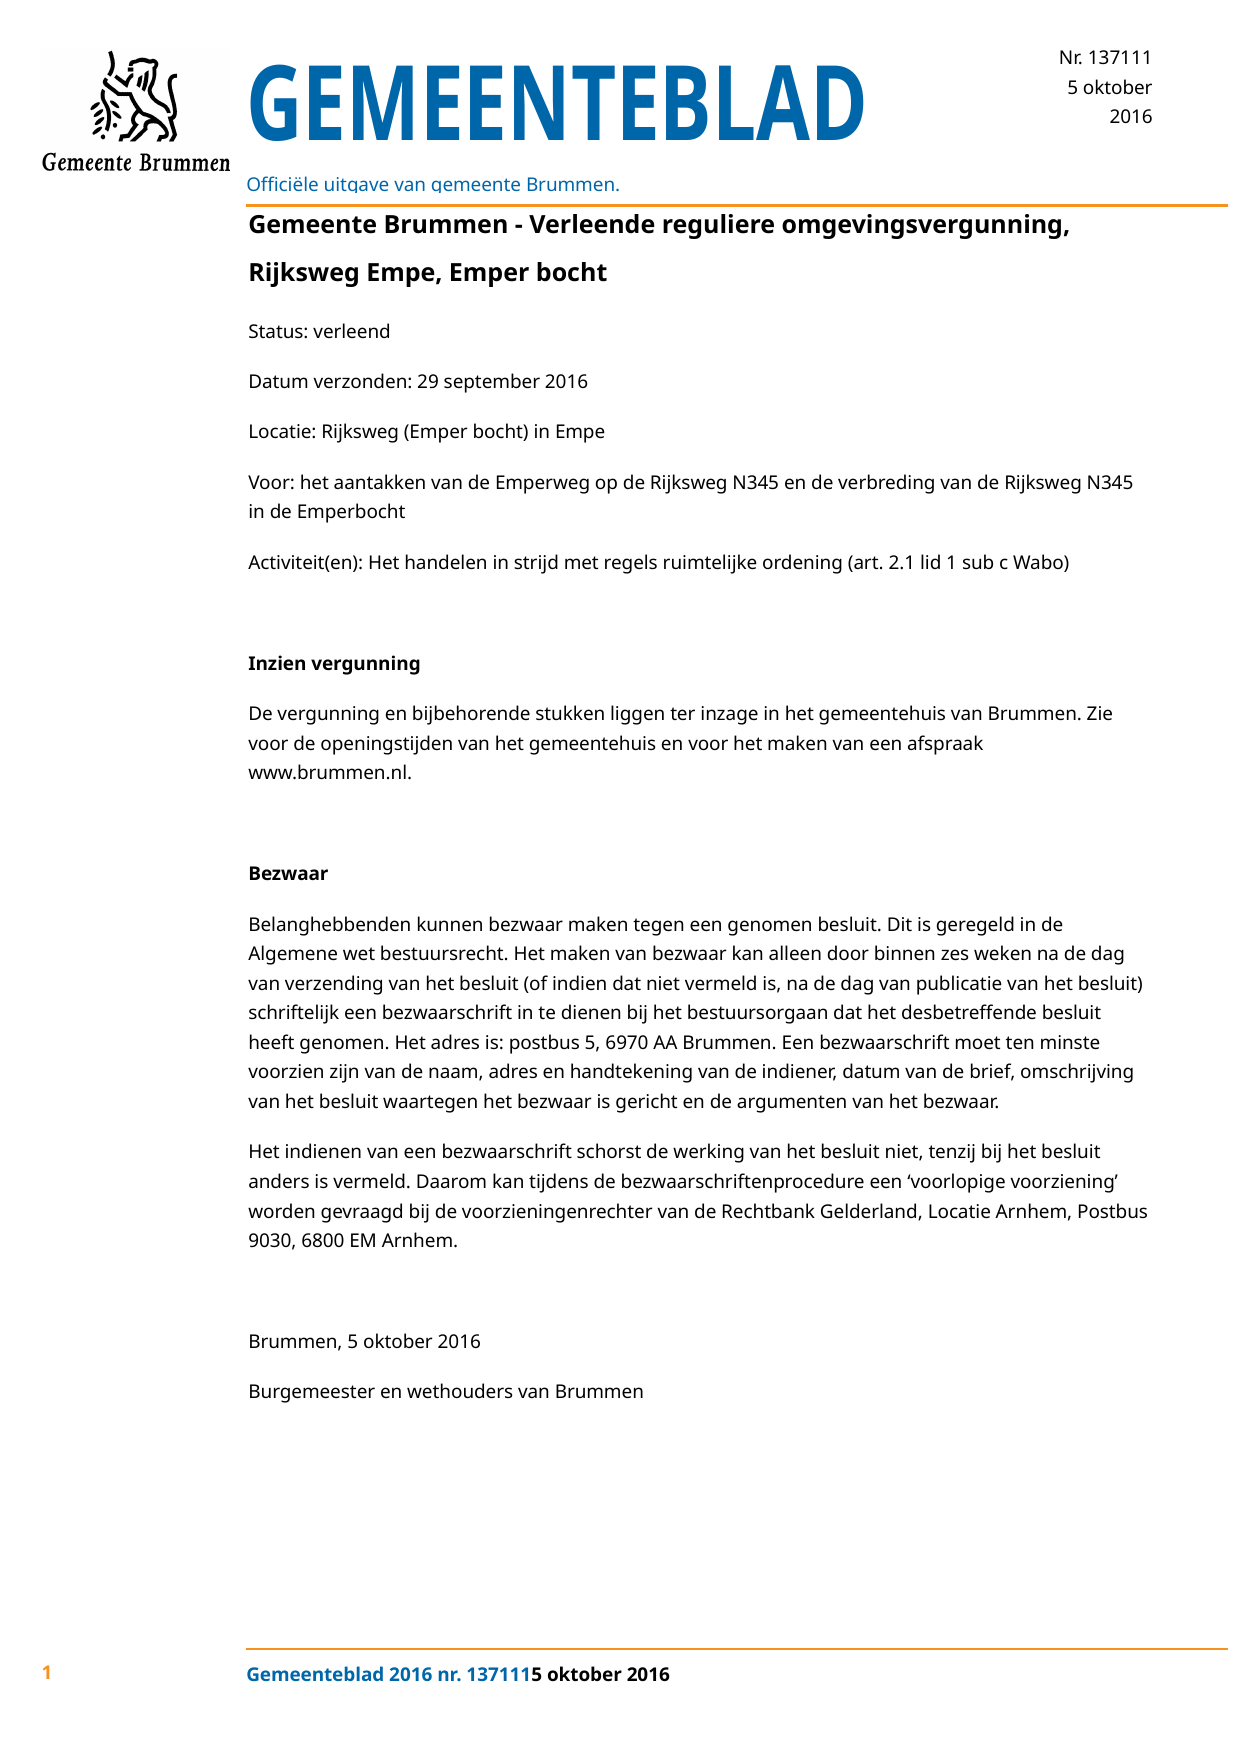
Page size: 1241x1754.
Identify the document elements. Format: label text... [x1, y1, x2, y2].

text Datum verzonden: 29 september 2016 [248, 368, 1152, 394]
text Locatie: Rijksweg (Emper bocht) in Empe [248, 419, 1152, 444]
text Burgemeester en wethouders van Brummen [248, 1379, 1152, 1404]
text Het indienen van een bezwaarschrift schorst de werking van het besluit niet, tenzij bij het besluit anders is vermeld. Daarom kan tijdens de bezwaarschriftenprocedure een ‘voorlopige voorziening’ worden gevraagd bij de voorzieningenrechter van de Rechtbank Gelderland, Locatie Arnhem, Postbus 9030, 6800 EM Arnhem. [248, 1139, 1152, 1253]
text Brummen, 5 oktober 2016 [248, 1328, 1152, 1354]
text Belanghebbenden kunnen bezwaar maken tegen een genomen besluit. Dit is geregeld in de Algemene wet bestuursrecht. Het maken van bezwaar kan alleen door binnen zes weken na de dag van verzending van het besluit (of indien dat niet vermeld is, na de dag van publicatie van het besluit) schriftelijk een bezwaarschrift in te dienen bij het bestuursorgaan dat het desbetreffende besluit heeft genomen. Het adres is: postbus 5, 6970 AA Brummen. Een bezwaarschrift moet ten minste voorzien zijn van de naam, adres en handtekening van de indiener, datum van de brief, omschrijving van het besluit waartegen het bezwaar is gericht en de argumenten van het bezwaar. [248, 911, 1152, 1114]
text Gemeente Brummen - Verleende reguliere omgevingsvergunning, Rijksweg Empe, Emper bocht [248, 207, 1152, 288]
text Status: verleend [248, 318, 1152, 344]
text De vergunning en bijbehorende stukken liggen ter inzage in het gemeentehuis van Brummen. Zie voor de openingstijden van het gemeentehuis en voor het maken van een afspraak www.brummen.nl. [248, 700, 1152, 785]
text Activiteit(en): Het handelen in strijd met regels ruimtelijke ordening (art. 2.1 lid 1 sub c Wabo) [248, 549, 1152, 575]
text Bezwaar [248, 860, 1152, 886]
text Inzien vergunning [248, 650, 1152, 676]
picture [41, 47, 231, 172]
text Voor: het aantakken van de Emperweg op de Rijksweg N345 en de verbreding van de Rijksweg N345 in de Emperbocht [248, 469, 1152, 524]
